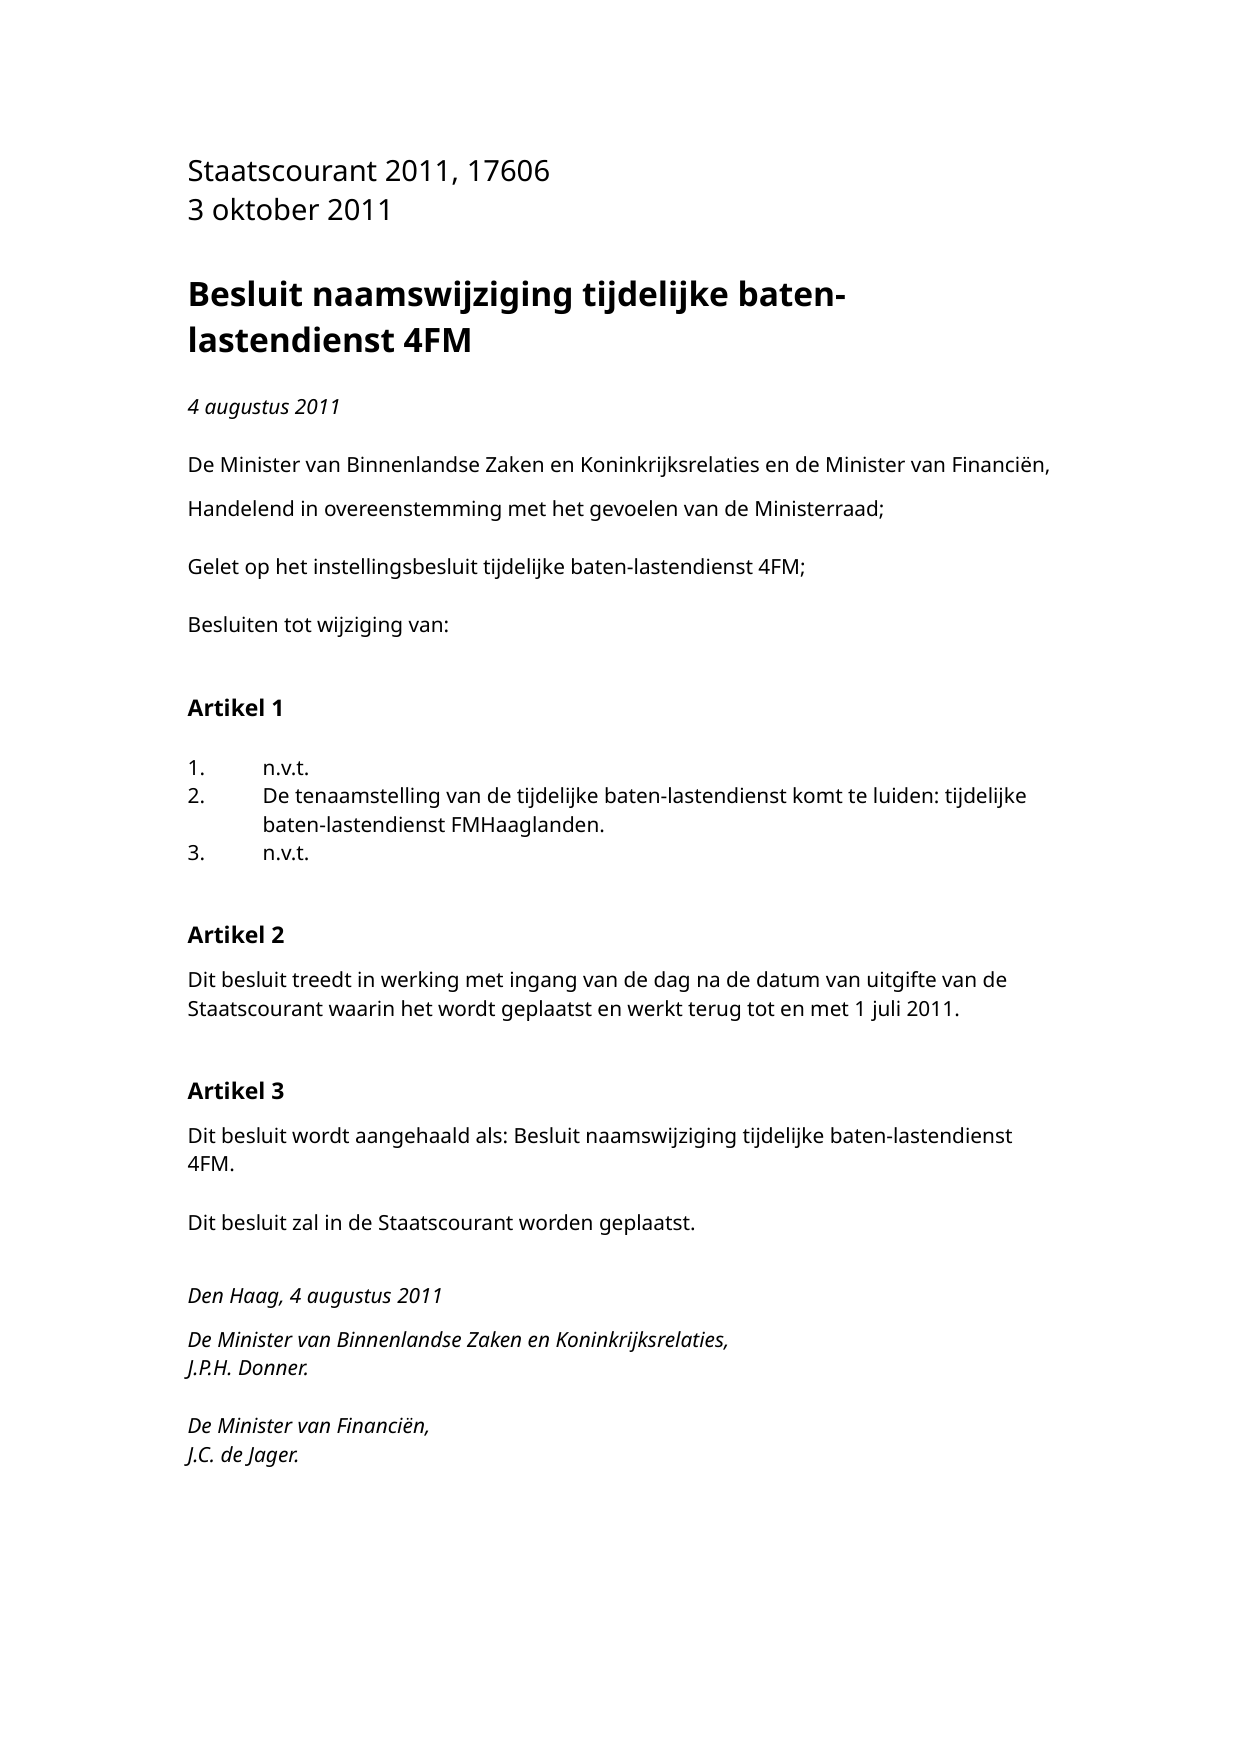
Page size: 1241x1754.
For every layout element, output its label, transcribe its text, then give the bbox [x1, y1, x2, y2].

text J.C. de Jager. [187, 1440, 1053, 1468]
subtitle Artikel 1 [187, 692, 1053, 723]
text Handelend in overeenstemming met het gevoelen van de Ministerraad; [187, 494, 1053, 522]
text 4 augustus 2011 [187, 392, 1053, 420]
subtitle Artikel 2 [187, 919, 1053, 950]
text Dit besluit zal in de Staatscourant worden geplaatst. [187, 1208, 1053, 1236]
text De Minister van Binnenlandse Zaken en Koninkrijksrelaties en de Minister van Financiën, [187, 450, 1053, 479]
subtitle Artikel 3 [187, 1075, 1053, 1106]
text De Minister van Financiën, [187, 1412, 1053, 1440]
list n.v.t. [187, 838, 1053, 867]
text De Minister van Binnenlandse Zaken en Koninkrijksrelaties, [187, 1325, 1053, 1353]
text Besluiten tot wijziging van: [187, 611, 1053, 639]
subtitle Besluit naamswijziging tijdelijke baten-lastendienst 4FM [187, 271, 1053, 362]
text Gelet op het instellingsbesluit tijdelijke baten-lastendienst 4FM; [187, 552, 1053, 581]
text J.P.H. Donner. [187, 1353, 1053, 1382]
text Den Haag, 4 augustus 2011 [187, 1281, 1053, 1310]
text Staatscourant 2011, 17606 [187, 150, 1053, 190]
text Dit besluit wordt aangehaald als: Besluit naamswijziging tijdelijke baten-lastendienst 4FM. [187, 1121, 1053, 1178]
list n.v.t. [187, 753, 1053, 781]
list De tenaamstelling van de tijdelijke baten-lastendienst komt te luiden: tijdelijke baten-lastendienst FMHaaglanden. [187, 781, 1053, 838]
text Dit besluit treedt in werking met ingang van de dag na de datum van uitgifte van de Staatscourant waarin het wordt geplaatst en werkt terug tot en met 1 juli 2011. [187, 965, 1053, 1022]
text 3 oktober 2011 [187, 190, 1053, 229]
